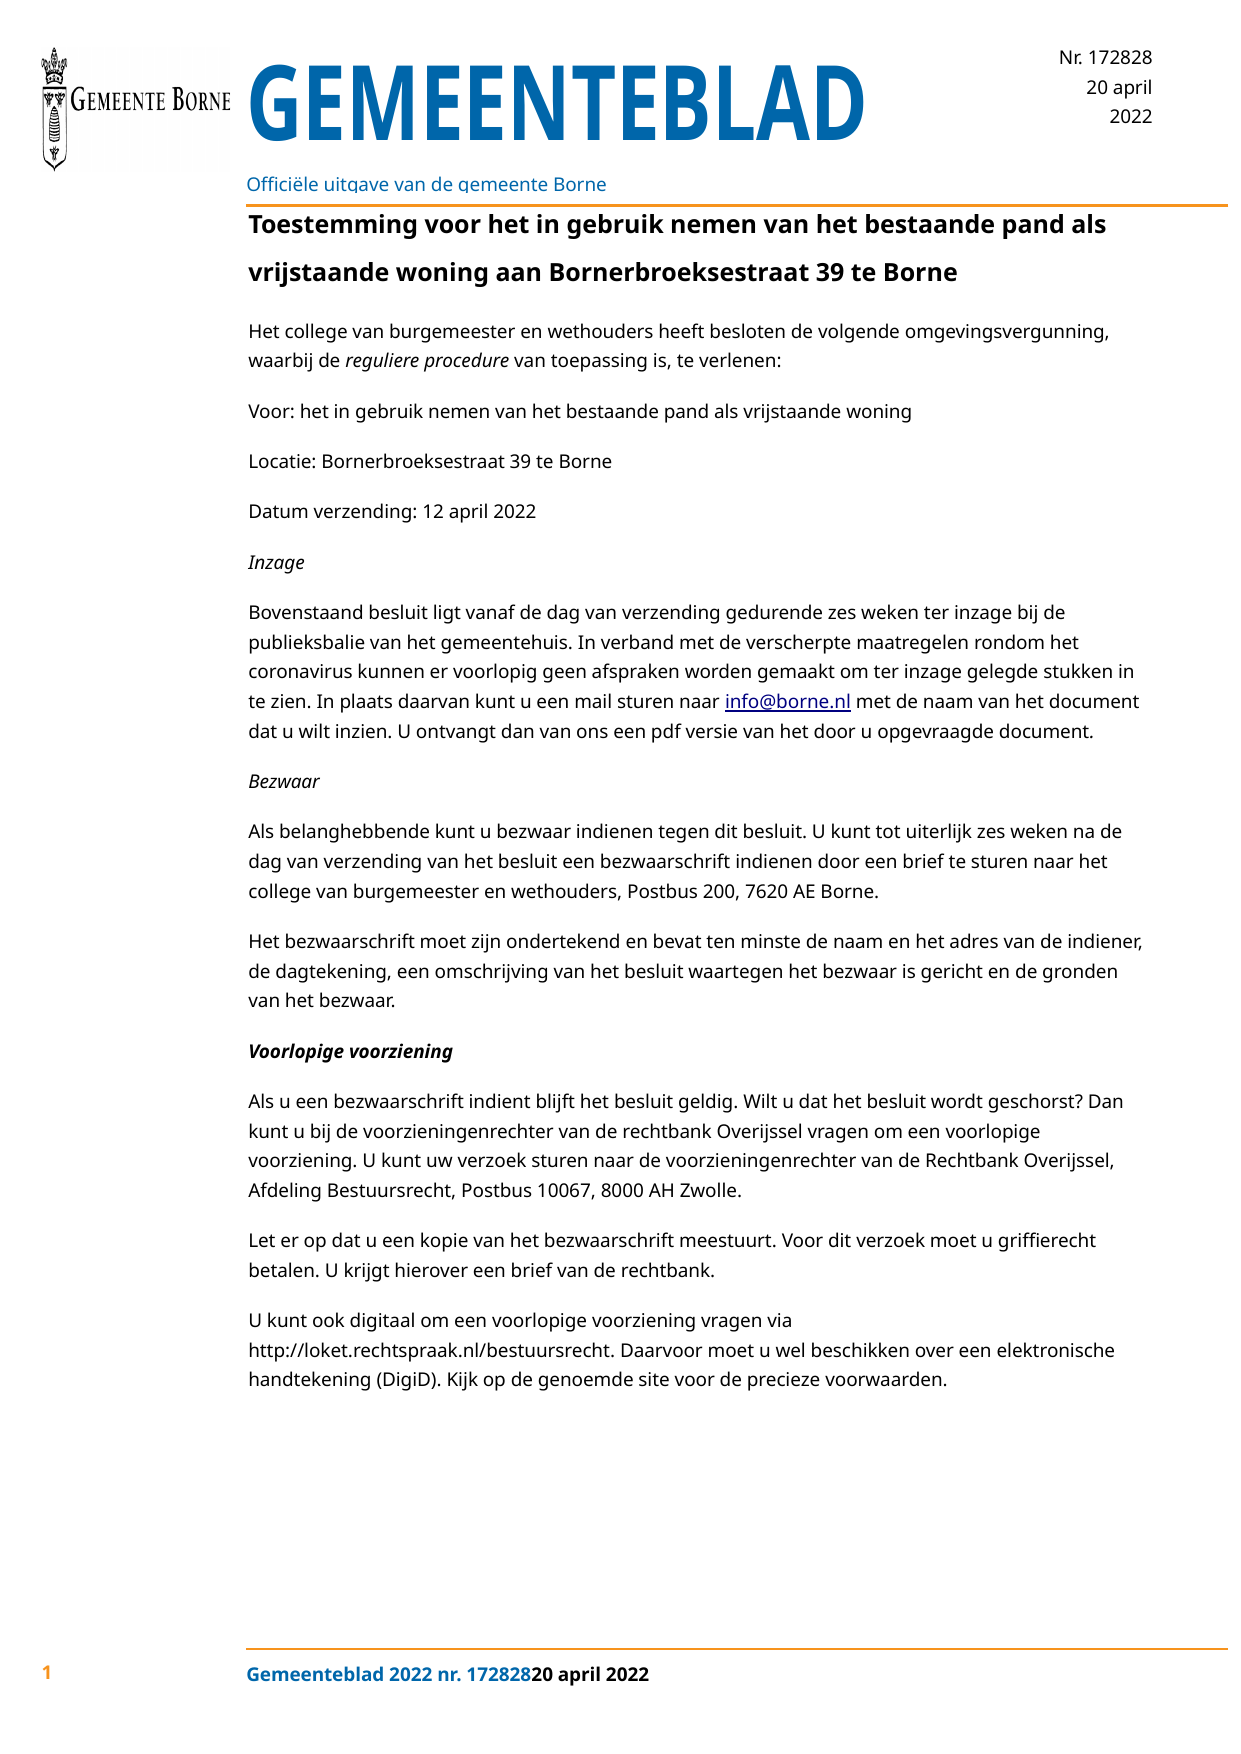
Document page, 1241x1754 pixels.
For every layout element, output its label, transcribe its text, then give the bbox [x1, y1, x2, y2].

text Als u een bezwaarschrift indient blijft het besluit geldig. Wilt u dat het besluit wordt geschorst? Dan kunt u bij de voorzieningenrechter van de rechtbank Overijssel vragen om een voorlopige voorziening. U kunt uw verzoek sturen naar de voorzieningenrechter van de Rechtbank Overijssel, Afdeling Bestuursrecht, Postbus 10067, 8000 AH Zwolle. [248, 1088, 1152, 1203]
text Voor: het in gebruik nemen van het bestaande pand als vrijstaande woning [248, 398, 1152, 424]
text Als belanghebbende kunt u bezwaar indienen tegen dit besluit. U kunt tot uiterlijk zes weken na de dag van verzending van het besluit een bezwaarschrift indienen door een brief te sturen naar het college van burgemeester en wethouders, Postbus 200, 7620 AE Borne. [248, 819, 1152, 904]
text Het bezwaarschrift moet zijn ondertekend en bevat ten minste de naam en het adres van de indiener, de dagtekening, een omschrijving van het besluit waartegen het bezwaar is gericht en de gronden van het bezwaar. [248, 928, 1152, 1013]
picture [41, 47, 231, 172]
text Inzage [248, 549, 1152, 575]
text Bezwaar [248, 768, 1152, 794]
text Toestemming voor het in gebruik nemen van het bestaande pand als vrijstaande woning aan Bornerbroeksestraat 39 te Borne [248, 207, 1152, 288]
text Locatie: Bornerbroeksestraat 39 te Borne [248, 448, 1152, 474]
text Let er op dat u een kopie van het bezwaarschrift meestuurt. Voor dit verzoek moet u griffierecht betalen. U krijgt hierover een brief van de rechtbank. [248, 1227, 1152, 1283]
text Bovenstaand besluit ligt vanaf de dag van verzending gedurende zes weken ter inzage bij de publieksbalie van het gemeentehuis. In verband met de verscherpte maatregelen rondom het coronavirus kunnen er voorlopig geen afspraken worden gemaakt om ter inzage gelegde stukken in te zien. In plaats daarvan kunt u een mail sturen naar info@borne.nl met de naam van het document dat u wilt inzien. U ontvangt dan van ons een pdf versie van het door u opgevraagde document. [248, 599, 1152, 744]
text Datum verzending: 12 april 2022 [248, 499, 1152, 524]
text Voorlopige voorziening [248, 1038, 1152, 1064]
text U kunt ook digitaal om een voorlopige voorziening vragen via http://loket.rechtspraak.nl/bestuursrecht. Daarvoor moet u wel beschikken over een elektronische handtekening (DigiD). Kijk op de genoemde site voor de precieze voorwaarden. [248, 1307, 1152, 1392]
text Het college van burgemeester en wethouders heeft besloten de volgende omgevingsvergunning, waarbij de reguliere procedure van toepassing is, te verlenen: [248, 318, 1152, 373]
